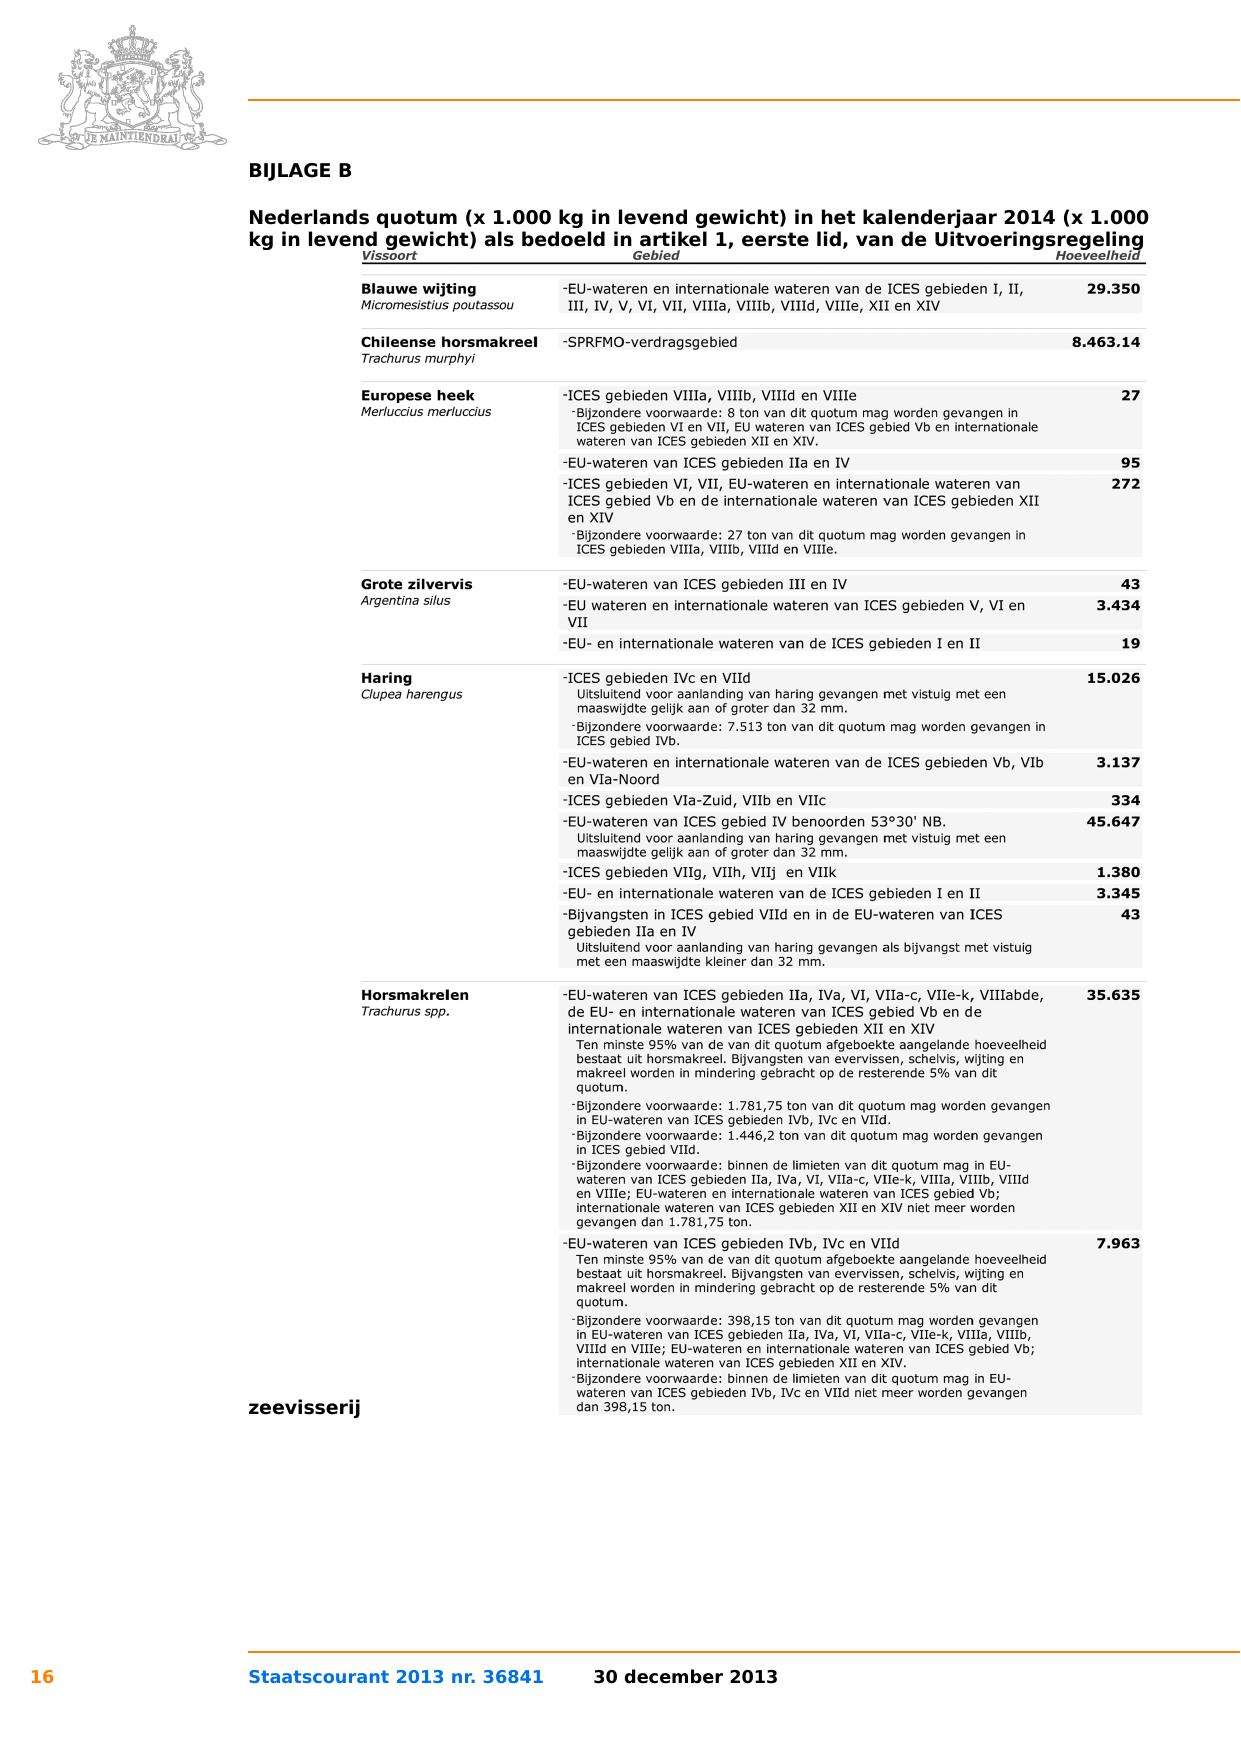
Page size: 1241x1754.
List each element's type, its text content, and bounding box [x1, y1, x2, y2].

picture [360, 250, 1147, 1415]
picture [38, 25, 227, 150]
text Nederlands quotum (x 1.000 kg in levend gewicht) in het kalenderjaar 2014 (x 1.000 kg in levend gewicht) als bedoeld in artikel 1, eerste lid, van de Uitvoeringsregeling zeevisserij [248, 207, 1163, 1419]
subtitle BIJLAGE B [248, 160, 1163, 182]
